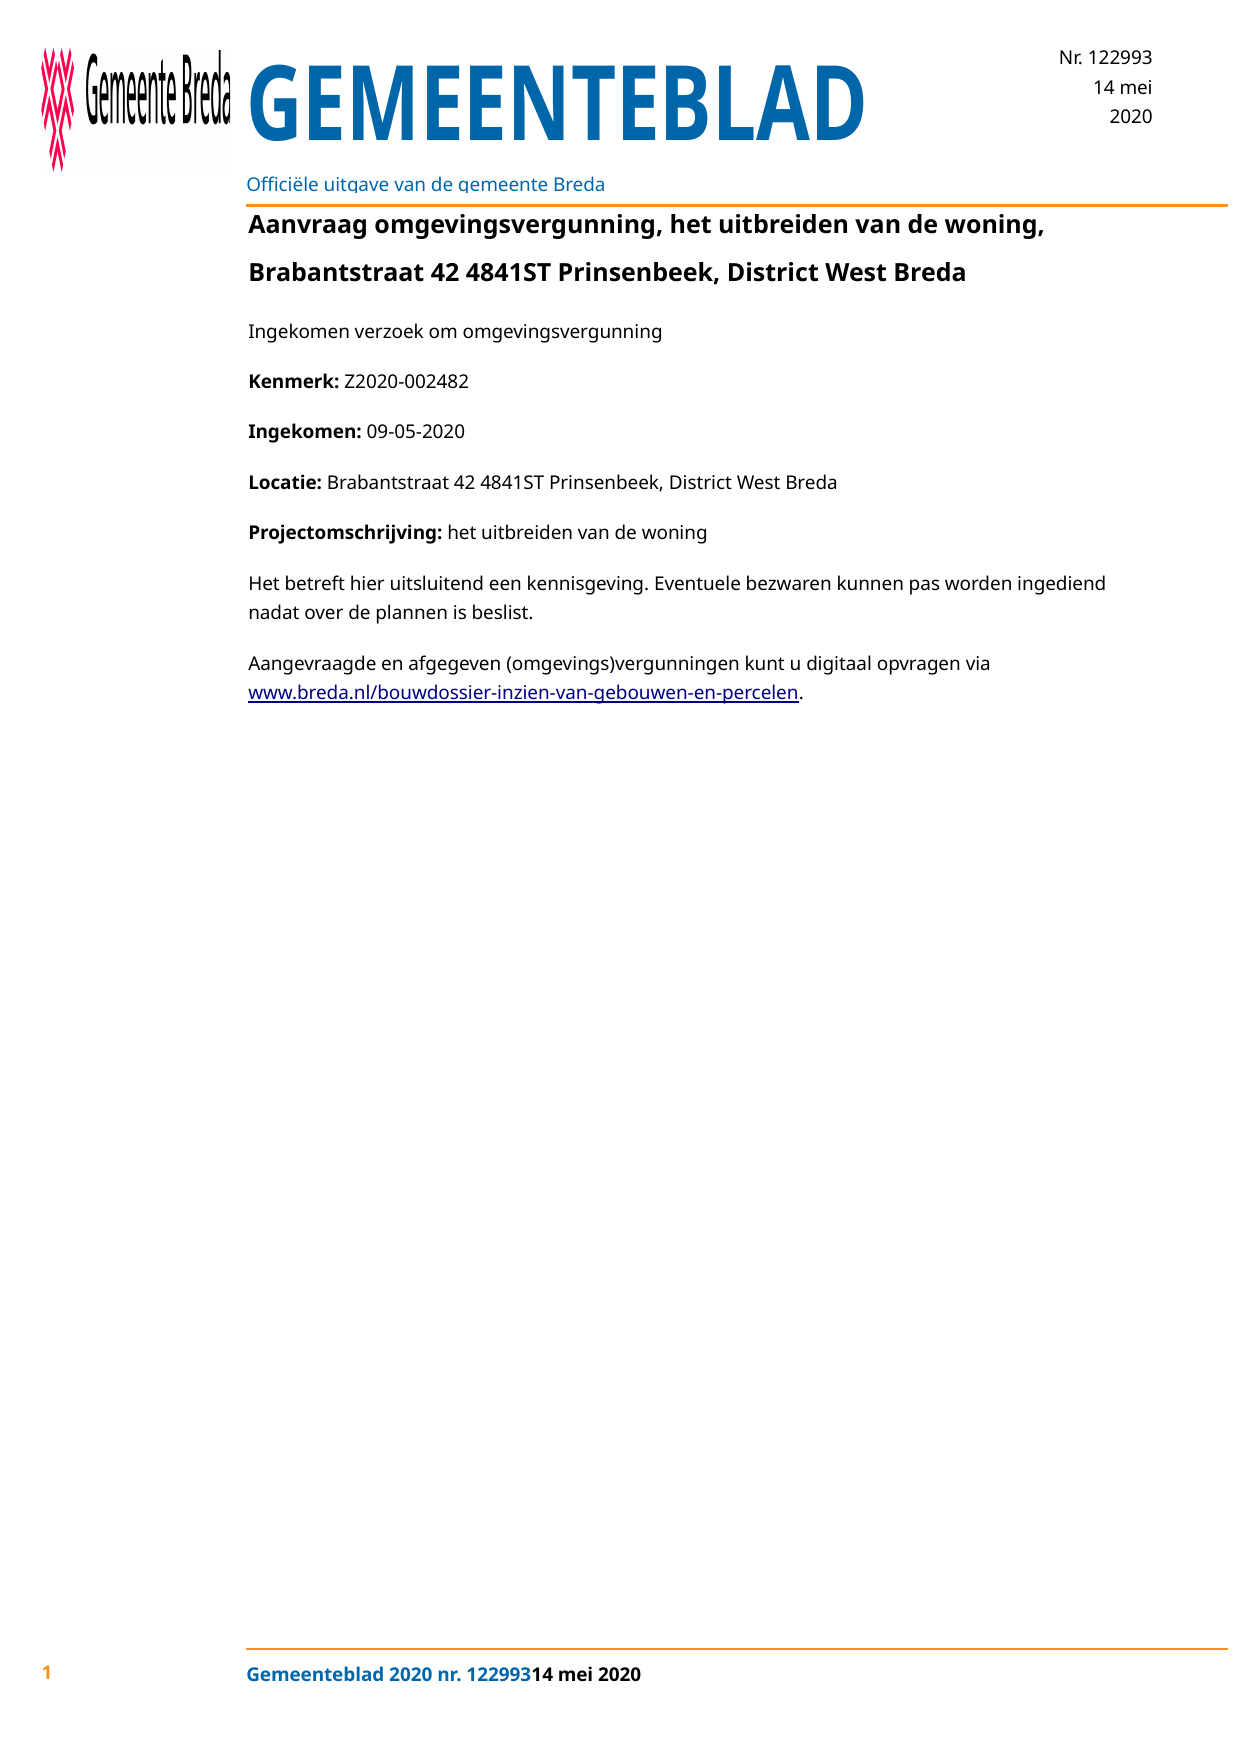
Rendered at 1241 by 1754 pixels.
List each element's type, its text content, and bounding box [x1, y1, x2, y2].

text Locatie: Brabantstraat 42 4841ST Prinsenbeek, District West Breda [248, 469, 1152, 495]
picture [41, 47, 231, 172]
text Aanvraag omgevingsvergunning, het uitbreiden van de woning, Brabantstraat 42 4841ST Prinsenbeek, District West Breda [248, 207, 1152, 288]
text Aangevraagde en afgegeven (omgevings)vergunningen kunt u digitaal opvragen via www.breda.nl/bouwdossier-inzien-van-gebouwen-en-percelen. [248, 650, 1152, 705]
text Ingekomen verzoek om omgevingsvergunning [248, 318, 1152, 344]
text Het betreft hier uitsluitend een kennisgeving. Eventuele bezwaren kunnen pas worden ingediend nadat over de plannen is beslist. [248, 570, 1152, 625]
text Kenmerk: Z2020-002482 [248, 368, 1152, 394]
text Projectomschrijving: het uitbreiden van de woning [248, 519, 1152, 545]
text Ingekomen: 09-05-2020 [248, 419, 1152, 444]
